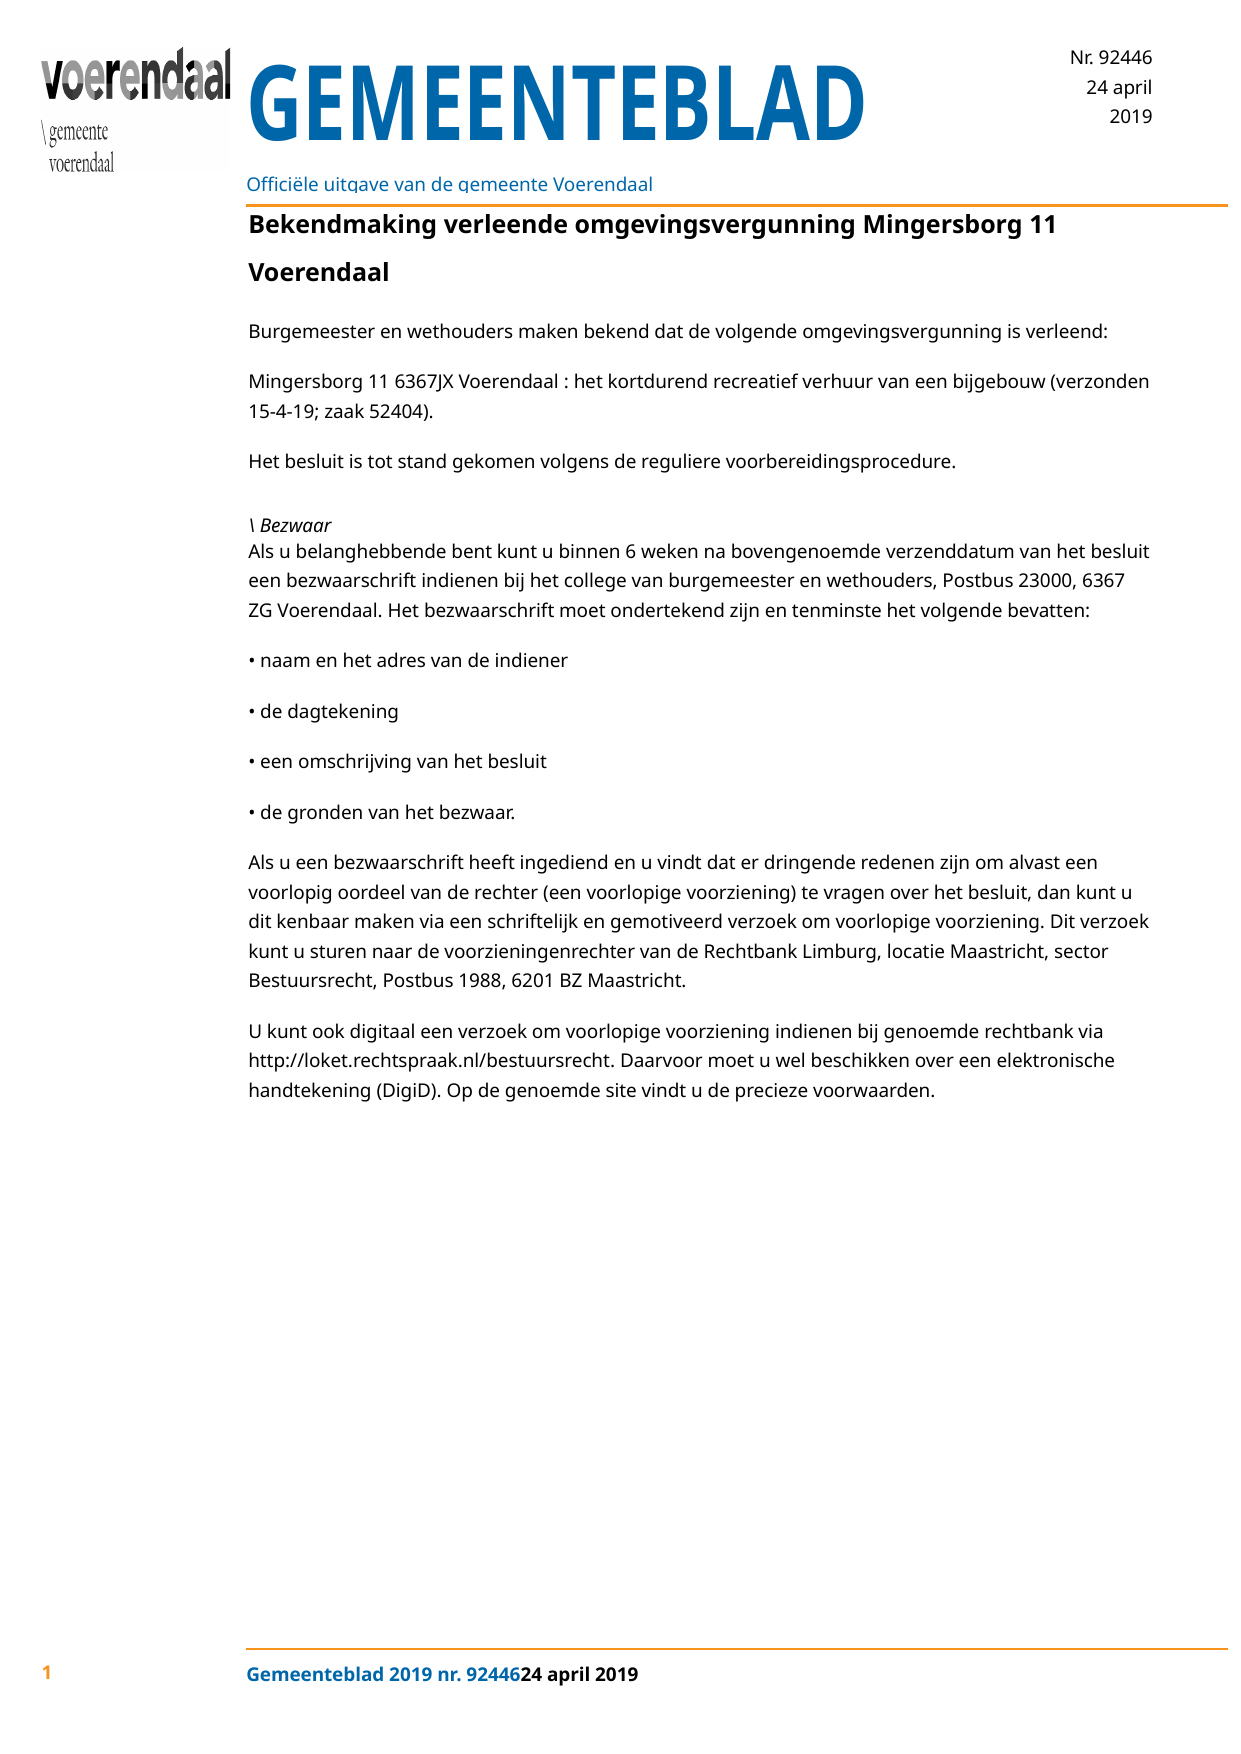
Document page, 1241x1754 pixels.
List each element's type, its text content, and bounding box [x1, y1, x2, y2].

text Bekendmaking verleende omgevingsvergunning Mingersborg 11 Voerendaal [248, 207, 1152, 288]
text • een omschrijving van het besluit [248, 748, 1152, 774]
text Het besluit is tot stand gekomen volgens de reguliere voorbereidingsprocedure. [248, 448, 1152, 474]
text Als u een bezwaarschrift heeft ingediend en u vindt dat er dringende redenen zijn om alvast een voorlopig oordeel van de rechter (een voorlopige voorziening) te vragen over het besluit, dan kunt u dit kenbaar maken via een schriftelijk en gemotiveerd verzoek om voorlopige voorziening. Dit verzoek kunt u sturen naar de voorzieningenrechter van de Rechtbank Limburg, locatie Maastricht, sector Bestuursrecht, Postbus 1988, 6201 BZ Maastricht. [248, 849, 1152, 993]
text \ Bezwaar [248, 512, 1152, 538]
text • de gronden van het bezwaar. [248, 799, 1152, 824]
text Mingersborg 11 6367JX Voerendaal : het kortdurend recreatief verhuur van een bijgebouw (verzonden 15-4-19; zaak 52404). [248, 368, 1152, 424]
text • naam en het adres van de indiener [248, 648, 1152, 673]
text • de dagtekening [248, 698, 1152, 724]
picture [41, 47, 231, 172]
text Burgemeester en wethouders maken bekend dat de volgende omgevingsvergunning is verleend: [248, 318, 1152, 344]
text Als u belanghebbende bent kunt u binnen 6 weken na bovengenoemde verzenddatum van het besluit een bezwaarschrift indienen bij het college van burgemeester en wethouders, Postbus 23000, 6367 ZG Voerendaal. Het bezwaarschrift moet ondertekend zijn en tenminste het volgende bevatten: [248, 538, 1152, 623]
text U kunt ook digitaal een verzoek om voorlopige voorziening indienen bij genoemde rechtbank via http://loket.rechtspraak.nl/bestuursrecht. Daarvoor moet u wel beschikken over een elektronische handtekening (DigiD). Op de genoemde site vindt u de precieze voorwaarden. [248, 1018, 1152, 1103]
